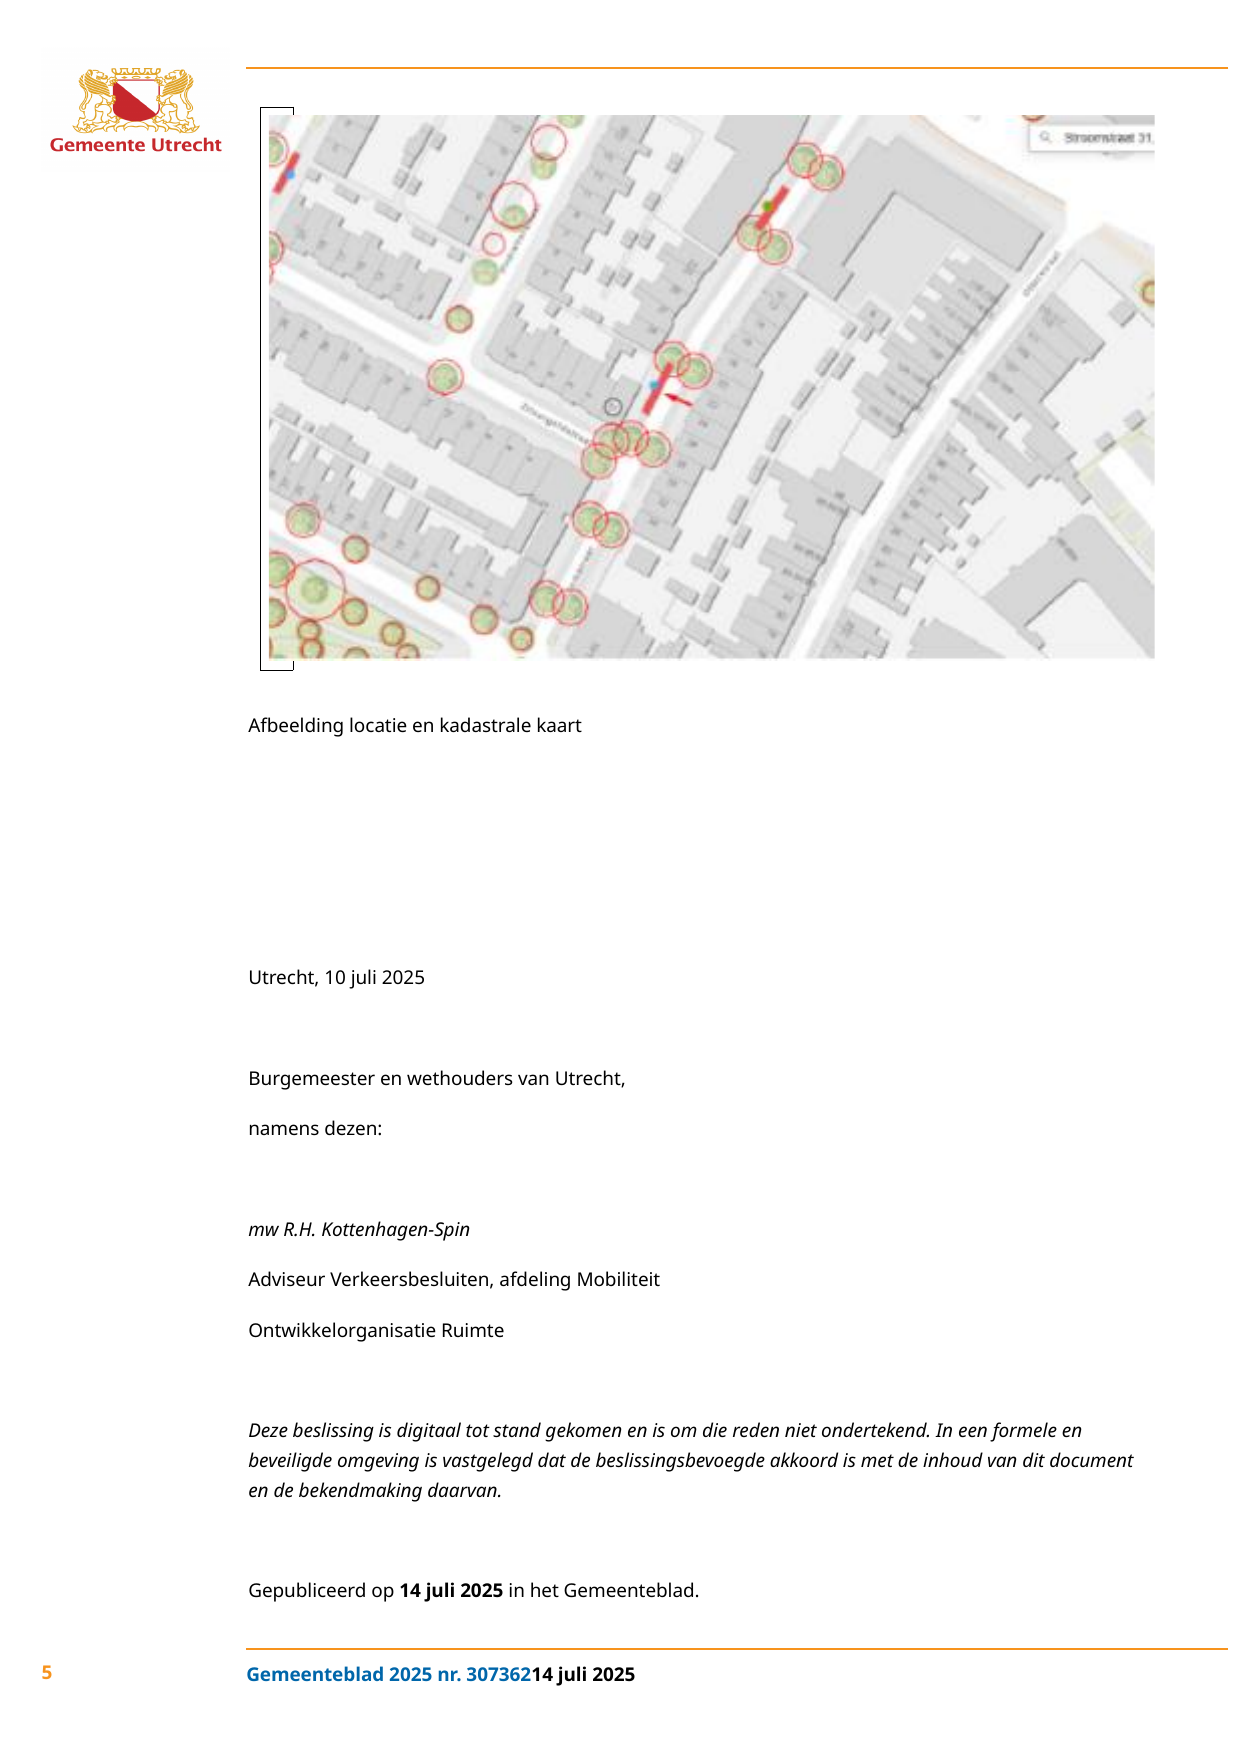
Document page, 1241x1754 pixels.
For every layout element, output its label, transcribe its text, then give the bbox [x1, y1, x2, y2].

text Afbeelding locatie en kadastrale kaart [248, 712, 1152, 738]
picture [268, 115, 1155, 661]
text Adviseur Verkeersbesluiten, afdeling Mobiliteit [248, 1266, 1152, 1292]
text namens dezen: [248, 1115, 1152, 1141]
text mw R.H. Kottenhagen-Spin [248, 1216, 1152, 1242]
text Gepubliceerd op 14 juli 2025 in het Gemeenteblad. [248, 1578, 1152, 1603]
text Burgemeester en wethouders van Utrecht, [248, 1065, 1152, 1091]
text Utrecht, 10 juli 2025 [248, 964, 1152, 990]
text Deze beslissing is digitaal tot stand gekomen en is om die reden niet ondertekend. In een formele en beveiligde omgeving is vastgelegd dat de beslissingsbevoegde akkoord is met de inhoud van dit document en de bekendmaking daarvan. [248, 1418, 1152, 1503]
text Ontwikkelorganisatie Ruimte [248, 1317, 1152, 1343]
picture [41, 47, 231, 172]
